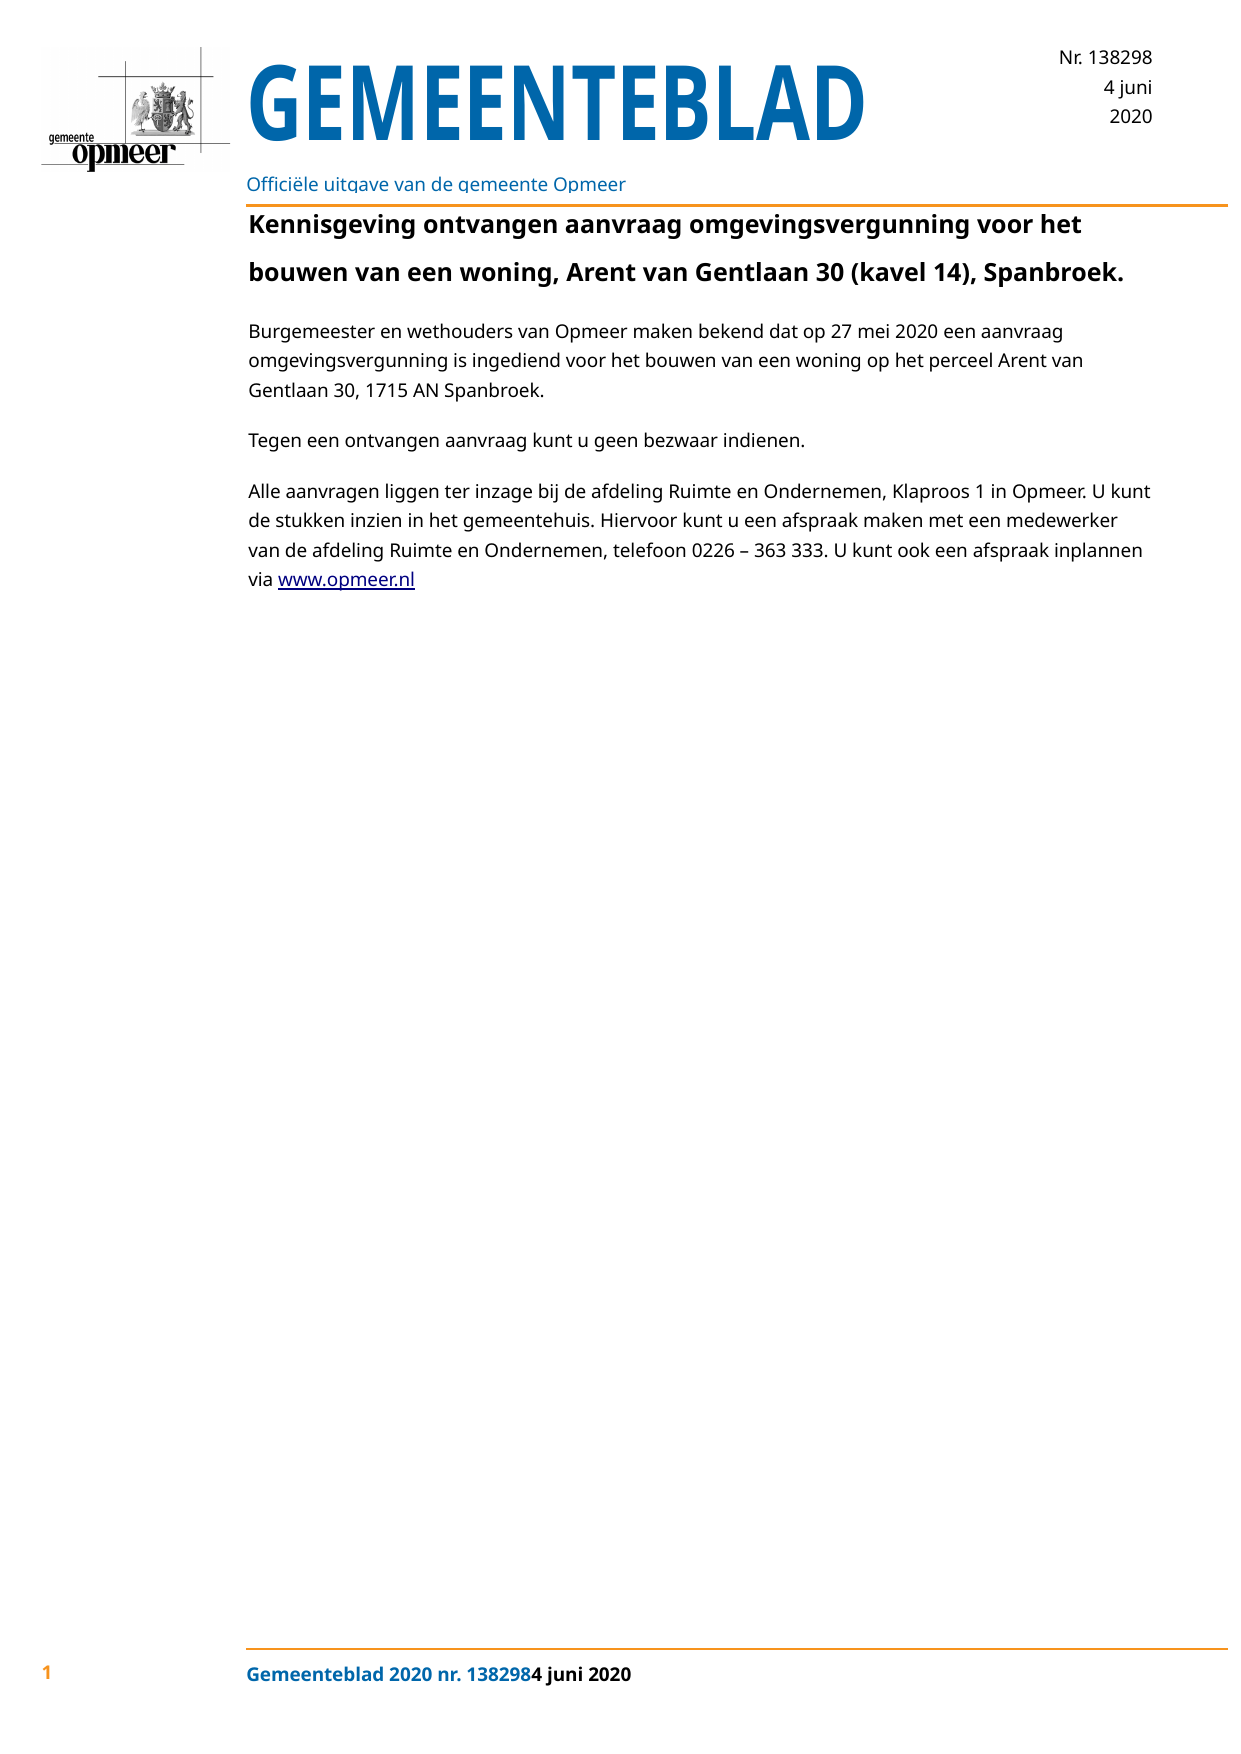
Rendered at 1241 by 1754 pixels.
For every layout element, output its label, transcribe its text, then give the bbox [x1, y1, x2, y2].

text Kennisgeving ontvangen aanvraag omgevingsvergunning voor het bouwen van een woning, Arent van Gentlaan 30 (kavel 14), Spanbroek. [248, 207, 1152, 288]
text Tegen een ontvangen aanvraag kunt u geen bezwaar indienen. [248, 427, 1152, 453]
text Burgemeester en wethouders van Opmeer maken bekend dat op 27 mei 2020 een aanvraag omgevingsvergunning is ingediend voor het bouwen van een woning op het perceel Arent van Gentlaan 30, 1715 AN Spanbroek. [248, 318, 1152, 403]
picture [41, 47, 231, 172]
text Alle aanvragen liggen ter inzage bij de afdeling Ruimte en Ondernemen, Klaproos 1 in Opmeer. U kunt de stukken inzien in het gemeentehuis. Hiervoor kunt u een afspraak maken met een medewerker van de afdeling Ruimte en Ondernemen, telefoon 0226 – 363 333. U kunt ook een afspraak inplannen via www.opmeer.nl [248, 478, 1152, 592]
